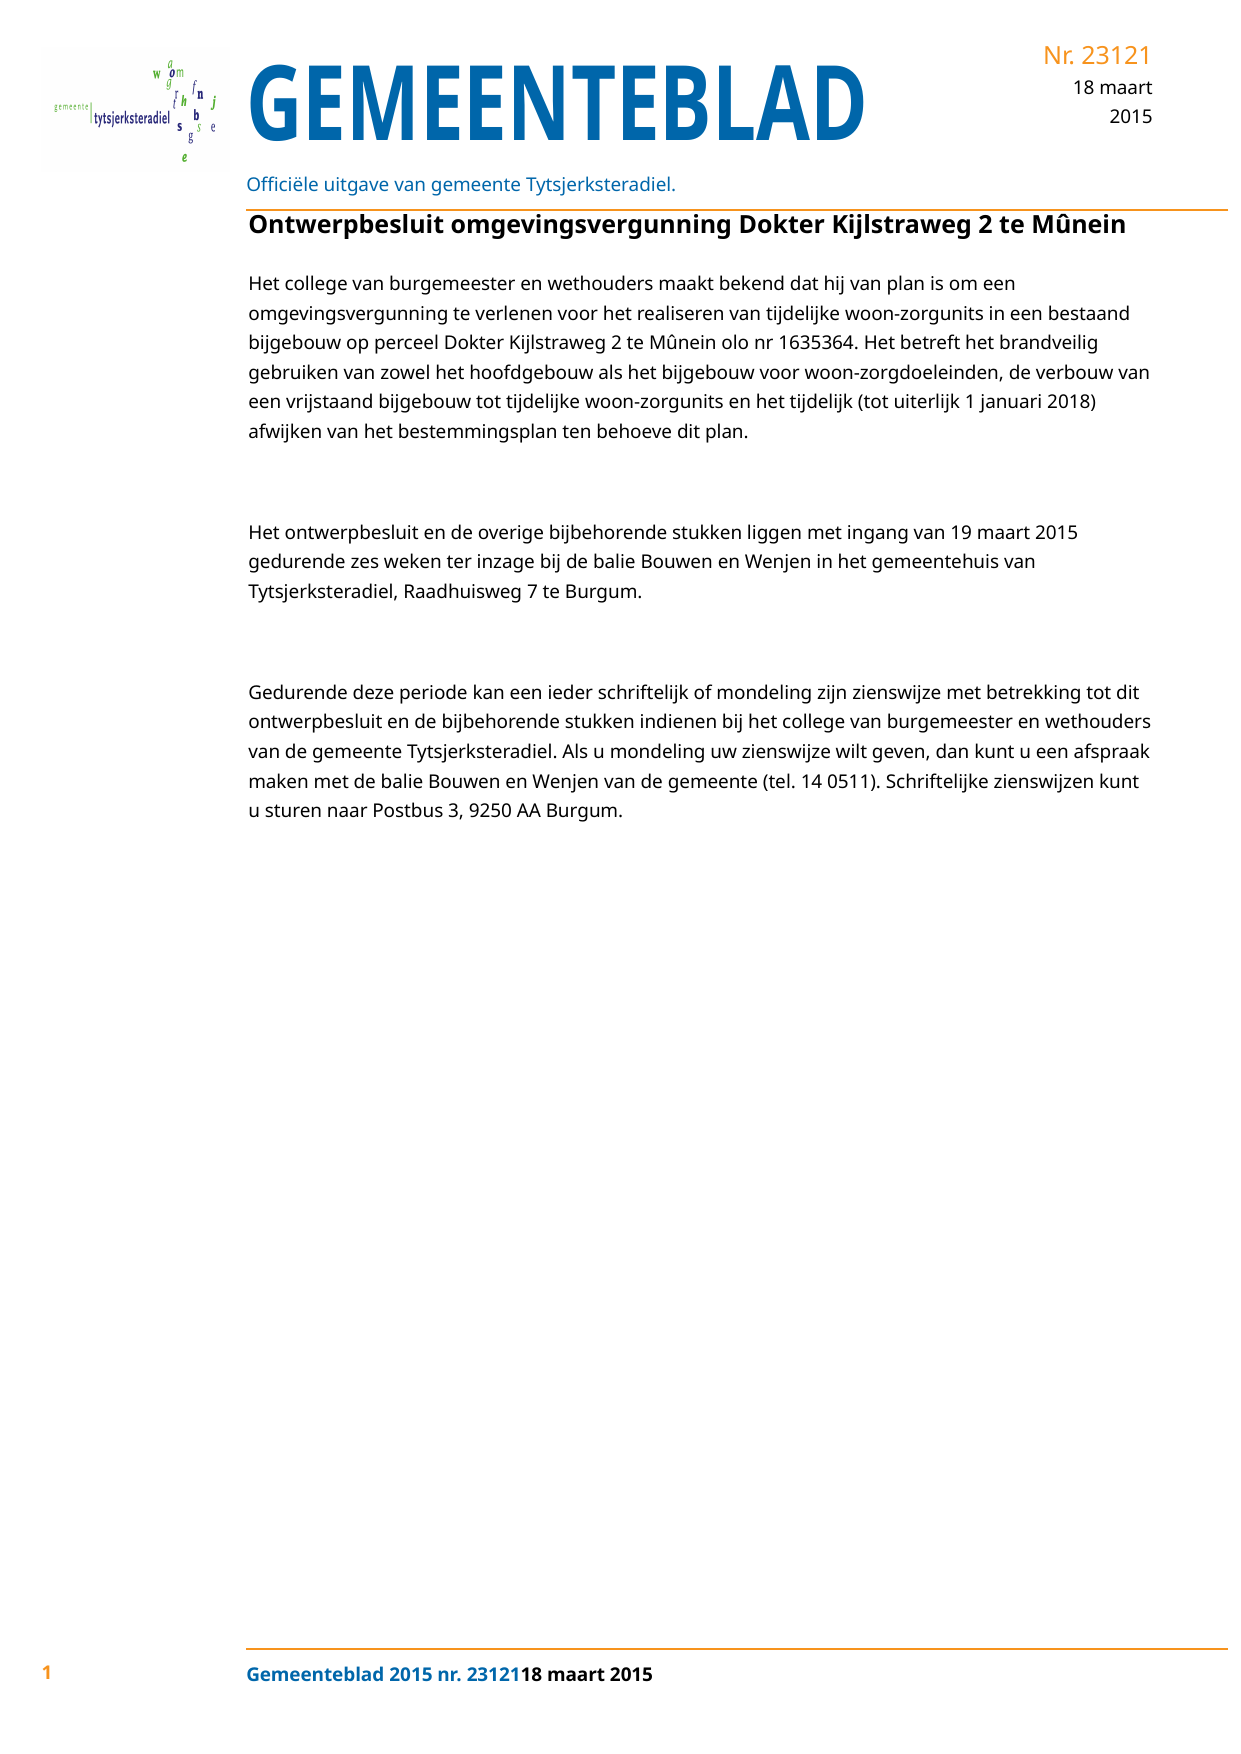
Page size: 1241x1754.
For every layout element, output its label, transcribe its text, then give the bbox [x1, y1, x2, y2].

picture [41, 47, 231, 172]
text Ontwerpbesluit omgevingsvergunning Dokter Kijlstraweg 2 te Mûnein [248, 211, 1152, 241]
text Het ontwerpbesluit en de overige bijbehorende stukken liggen met ingang van 19 maart 2015 gedurende zes weken ter inzage bij de balie Bouwen en Wenjen in het gemeentehuis van Tytsjerksteradiel, Raadhuisweg 7 te Burgum. [248, 519, 1152, 604]
text Het college van burgemeester en wethouders maakt bekend dat hij van plan is om een omgevingsvergunning te verlenen voor het realiseren van tijdelijke woon-zorgunits in een bestaand bijgebouw op perceel Dokter Kijlstraweg 2 te Mûnein olo nr 1635364. Het betreft het brandveilig gebruiken van zowel het hoofdgebouw als het bijgebouw voor woon-zorgdoeleinden, de verbouw van een vrijstaand bijgebouw tot tijdelijke woon-zorgunits en het tijdelijk (tot uiterlijk 1 januari 2018) afwijken van het bestemmingsplan ten behoeve dit plan. [248, 270, 1152, 444]
text Gedurende deze periode kan een ieder schriftelijk of mondeling zijn zienswijze met betrekking tot dit ontwerpbesluit en de bijbehorende stukken indienen bij het college van burgemeester en wethouders van de gemeente Tytsjerksteradiel. Als u mondeling uw zienswijze wilt geven, dan kunt u een afspraak maken met de balie Bouwen en Wenjen van de gemeente (tel. 14 0511). Schriftelijke zienswijzen kunt u sturen naar Postbus 3, 9250 AA Burgum. [248, 679, 1152, 823]
